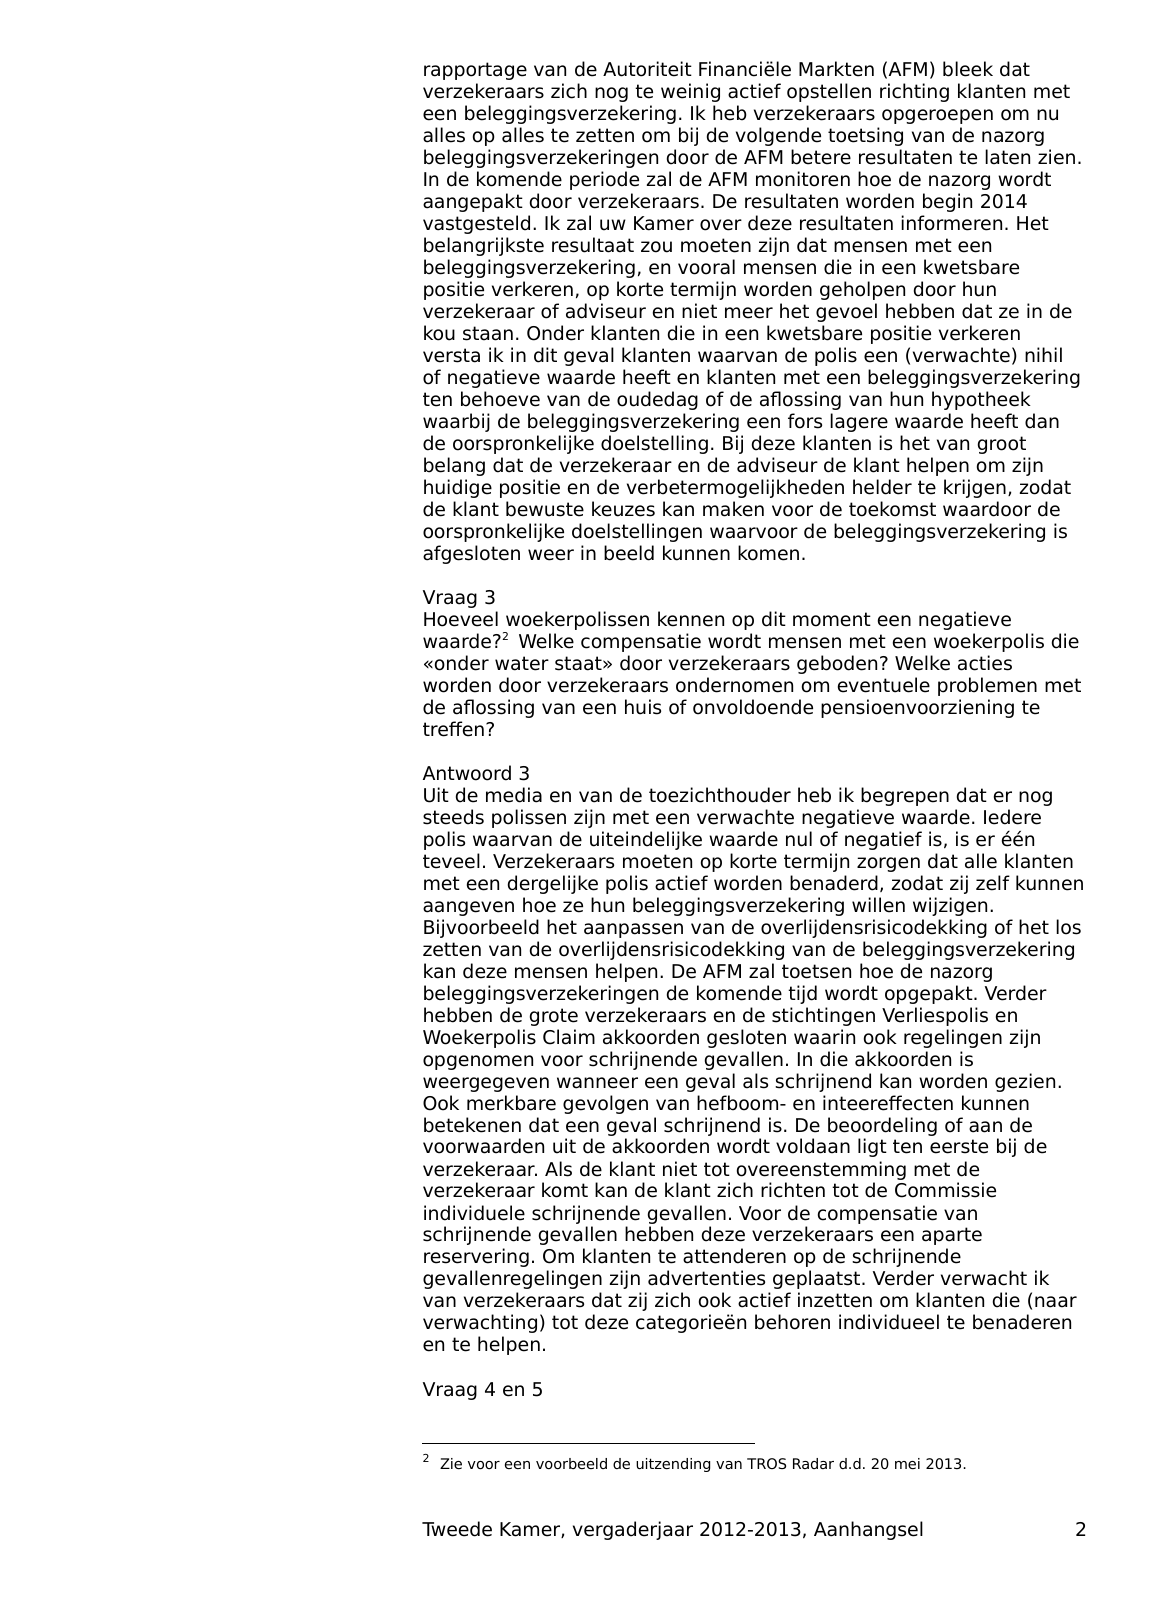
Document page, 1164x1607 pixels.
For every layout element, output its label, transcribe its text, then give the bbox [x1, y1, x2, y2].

text Vraag 3 [422, 587, 1087, 609]
text Antwoord 3 [422, 763, 1087, 785]
text Zie voor een voorbeeld de uitzending van TROS Radar d.d. 20 mei 2013. [422, 1452, 1087, 1474]
text Vraag 4 en 5 [422, 1378, 1087, 1400]
text Hoeveel woekerpolissen kennen op dit moment een negatieve waarde? Welke compensatie wordt mensen met een woekerpolis die «onder water staat» door verzekeraars geboden? Welke acties worden door verzekeraars ondernomen om eventuele problemen met de aflossing van een huis of onvoldoende pensioenvoorziening te treffen? [422, 609, 1087, 741]
text Uit de media en van de toezichthouder heb ik begrepen dat er nog steeds polissen zijn met een verwachte negatieve waarde. Iedere polis waarvan de uiteindelijke waarde nul of negatief is, is er één teveel. Verzekeraars moeten op korte termijn zorgen dat alle klanten met een dergelijke polis actief worden benaderd, zodat zij zelf kunnen aangeven hoe ze hun beleggingsverzekering willen wijzigen. Bijvoorbeeld het aanpassen van de overlijdensrisicodekking of het los zetten van de overlijdensrisicodekking van de beleggingsverzekering kan deze mensen helpen. De AFM zal toetsen hoe de nazorg beleggingsverzekeringen de komende tijd wordt opgepakt. Verder hebben de grote verzekeraars en de stichtingen Verliespolis en Woekerpolis Claim akkoorden gesloten waarin ook regelingen zijn opgenomen voor schrijnende gevallen. In die akkoorden is weergegeven wanneer een geval als schrijnend kan worden gezien. Ook merkbare gevolgen van hefboom- en inteereffecten kunnen betekenen dat een geval schrijnend is. De beoordeling of aan de voorwaarden uit de akkoorden wordt voldaan ligt ten eerste bij de verzekeraar. Als de klant niet tot overeenstemming met de verzekeraar komt kan de klant zich richten tot de Commissie individuele schrijnende gevallen. Voor de compensatie van schrijnende gevallen hebben deze verzekeraars een aparte reservering. Om klanten te attenderen op de schrijnende gevallenregelingen zijn advertenties geplaatst. Verder verwacht ik van verzekeraars dat zij zich ook actief inzetten om klanten die (naar verwachting) tot deze categorieën behoren individueel te benaderen en te helpen. [422, 785, 1087, 1356]
text rapportage van de Autoriteit Financiële Markten (AFM) bleek dat verzekeraars zich nog te weinig actief opstellen richting klanten met een beleggingsverzekering. Ik heb verzekeraars opgeroepen om nu alles op alles te zetten om bij de volgende toetsing van de nazorg beleggingsverzekeringen door de AFM betere resultaten te laten zien. In de komende periode zal de AFM monitoren hoe de nazorg wordt aangepakt door verzekeraars. De resultaten worden begin 2014 vastgesteld. Ik zal uw Kamer over deze resultaten informeren. Het belangrijkste resultaat zou moeten zijn dat mensen met een beleggingsverzekering, en vooral mensen die in een kwetsbare positie verkeren, op korte termijn worden geholpen door hun verzekeraar of adviseur en niet meer het gevoel hebben dat ze in de kou staan. Onder klanten die in een kwetsbare positie verkeren versta ik in dit geval klanten waarvan de polis een (verwachte) nihil of negatieve waarde heeft en klanten met een beleggingsverzekering ten behoeve van de oudedag of de aflossing van hun hypotheek waarbij de beleggingsverzekering een fors lagere waarde heeft dan de oorspronkelijke doelstelling. Bij deze klanten is het van groot belang dat de verzekeraar en de adviseur de klant helpen om zijn huidige positie en de verbetermogelijkheden helder te krijgen, zodat de klant bewuste keuzes kan maken voor de toekomst waardoor de oorspronkelijke doelstellingen waarvoor de beleggingsverzekering is afgesloten weer in beeld kunnen komen. [422, 59, 1087, 564]
